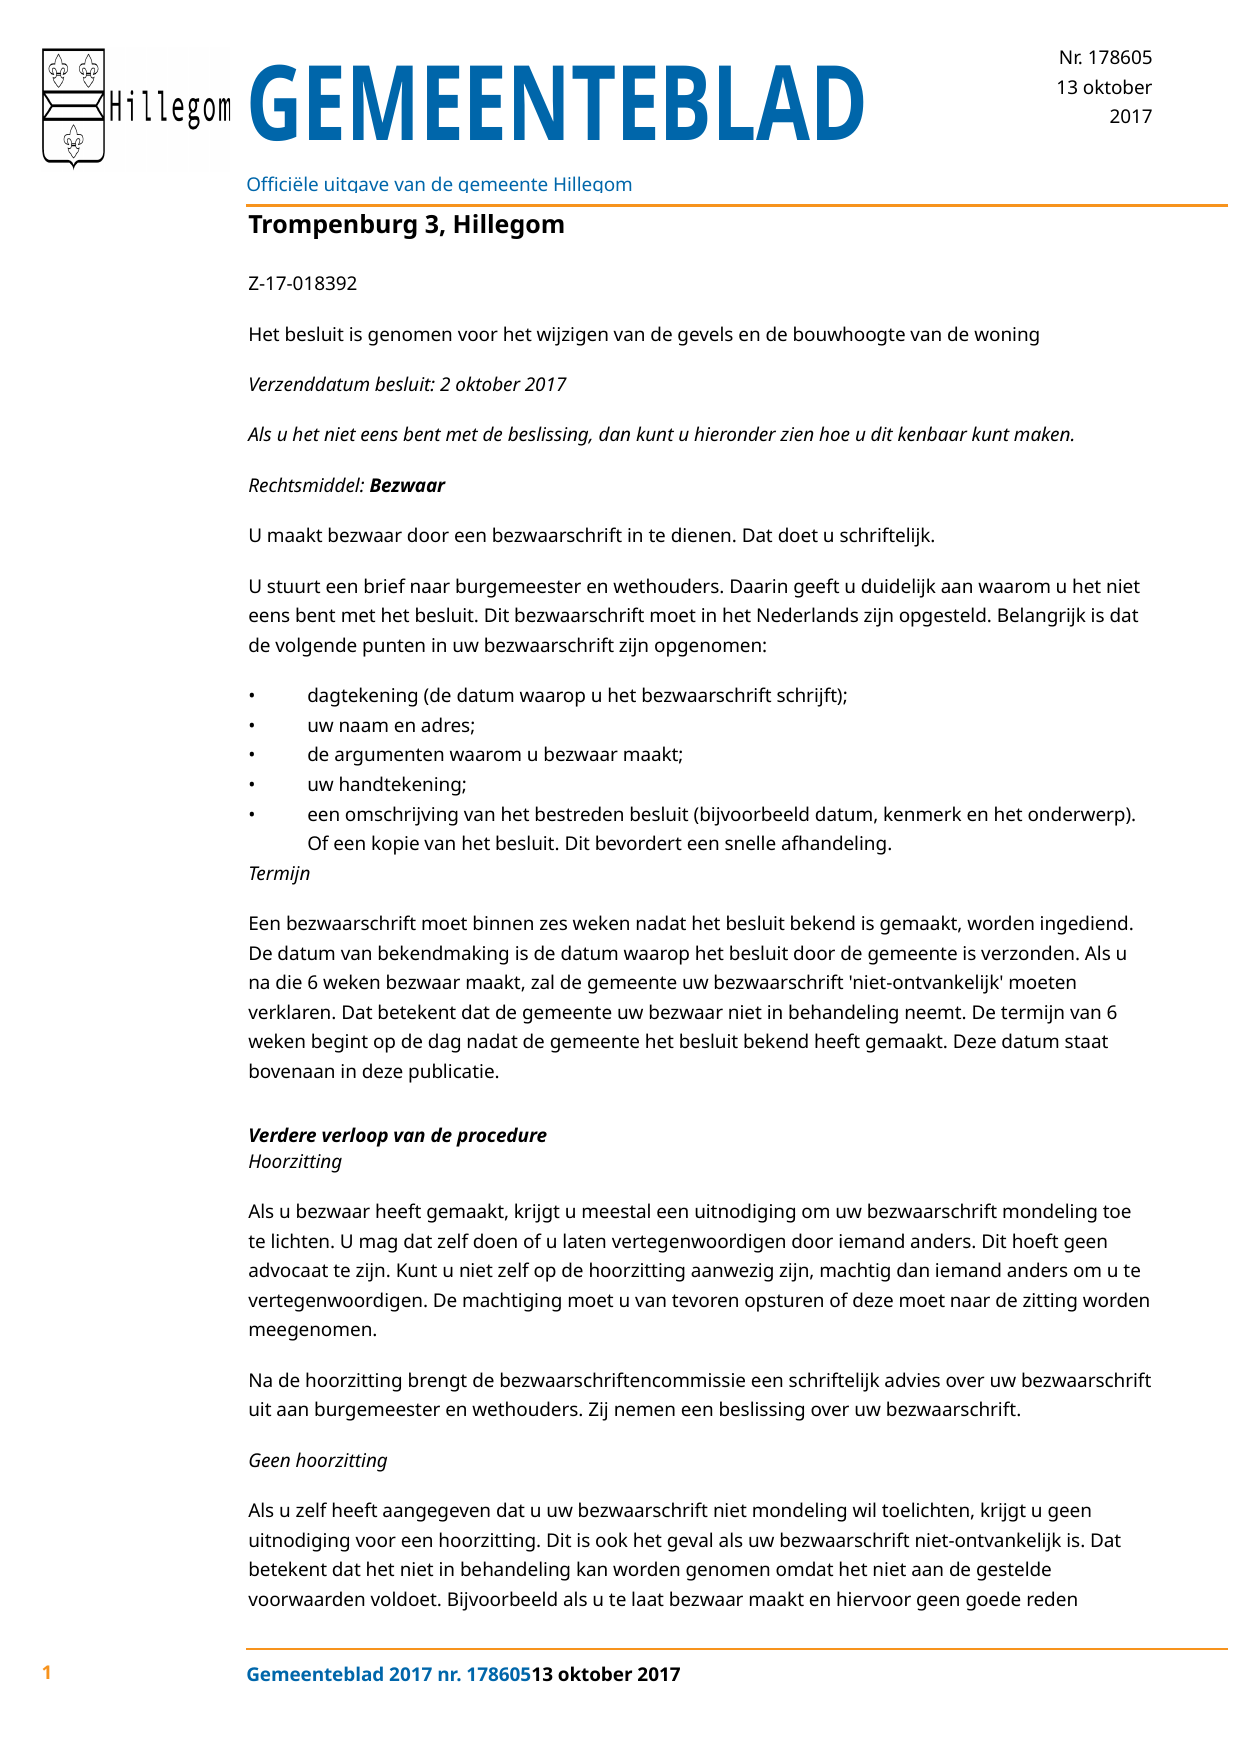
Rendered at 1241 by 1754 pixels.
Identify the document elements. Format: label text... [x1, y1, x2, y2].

list uw handtekening; [248, 771, 1152, 797]
text U maakt bezwaar door een bezwaarschrift in te dienen. Dat doet u schriftelijk. [248, 522, 1152, 548]
text Rechtsmiddel: Bezwaar [248, 472, 1152, 498]
picture [41, 47, 231, 172]
text Z-17-018392 [248, 270, 1152, 296]
text Na de hoorzitting brengt de bezwaarschriftencommissie een schriftelijk advies over uw bezwaarschrift uit aan burgemeester en wethouders. Zij nemen een beslissing over uw bezwaarschrift. [248, 1367, 1152, 1422]
text U stuurt een brief naar burgemeester en wethouders. Daarin geeft u duidelijk aan waarom u het niet eens bent met het besluit. Dit bezwaarschrift moet in het Nederlands zijn opgesteld. Belangrijk is dat de volgende punten in uw bezwaarschrift zijn opgenomen: [248, 573, 1152, 658]
text Als u zelf heeft aangegeven dat u uw bezwaarschrift niet mondeling wil toelichten, krijgt u geen uitnodiging voor een hoorzitting. Dit is ook het geval als uw bezwaarschrift niet-ontvankelijk is. Dat betekent dat het niet in behandeling kan worden genomen omdat het niet aan de gestelde voorwaarden voldoet. Bijvoorbeeld als u te laat bezwaar maakt en hiervoor geen goede reden [248, 1497, 1152, 1612]
text Verdere verloop van de procedure [248, 1122, 1152, 1148]
list de argumenten waarom u bezwaar maakt; [248, 742, 1152, 767]
text Geen hoorzitting [248, 1447, 1152, 1473]
text Trompenburg 3, Hillegom [248, 207, 1152, 241]
text Termijn [248, 860, 1152, 886]
text Verzenddatum besluit: 2 oktober 2017 [248, 371, 1152, 397]
text Hoorzitting [248, 1148, 1152, 1174]
list uw naam en adres; [248, 712, 1152, 738]
text Een bezwaarschrift moet binnen zes weken nadat het besluit bekend is gemaakt, worden ingediend. De datum van bekendmaking is de datum waarop het besluit door de gemeente is verzonden. Als u na die 6 weken bezwaar maakt, zal de gemeente uw bezwaarschrift 'niet-ontvankelijk' moeten verklaren. Dat betekent dat de gemeente uw bezwaar niet in behandeling neemt. De termijn van 6 weken begint op de dag nadat de gemeente het besluit bekend heeft gemaakt. Deze datum staat bovenaan in deze publicatie. [248, 910, 1152, 1084]
list een omschrijving van het bestreden besluit (bijvoorbeeld datum, kenmerk en het onderwerp). Of een kopie van het besluit. Dit bevordert een snelle afhandeling. [248, 801, 1152, 856]
text Als u bezwaar heeft gemaakt, krijgt u meestal een uitnodiging om uw bezwaarschrift mondeling toe te lichten. U mag dat zelf doen of u laten vertegenwoordigen door iemand anders. Dit hoeft geen advocaat te zijn. Kunt u niet zelf op de hoorzitting aanwezig zijn, machtig dan iemand anders om u te vertegenwoordigen. De machtiging moet u van tevoren opsturen of deze moet naar de zitting worden meegenomen. [248, 1198, 1152, 1342]
text Het besluit is genomen voor het wijzigen van de gevels en de bouwhoogte van de woning [248, 321, 1152, 346]
list dagtekening (de datum waarop u het bezwaarschrift schrijft); [248, 682, 1152, 708]
text Als u het niet eens bent met de beslissing, dan kunt u hieronder zien hoe u dit kenbaar kunt maken. [248, 422, 1152, 447]
